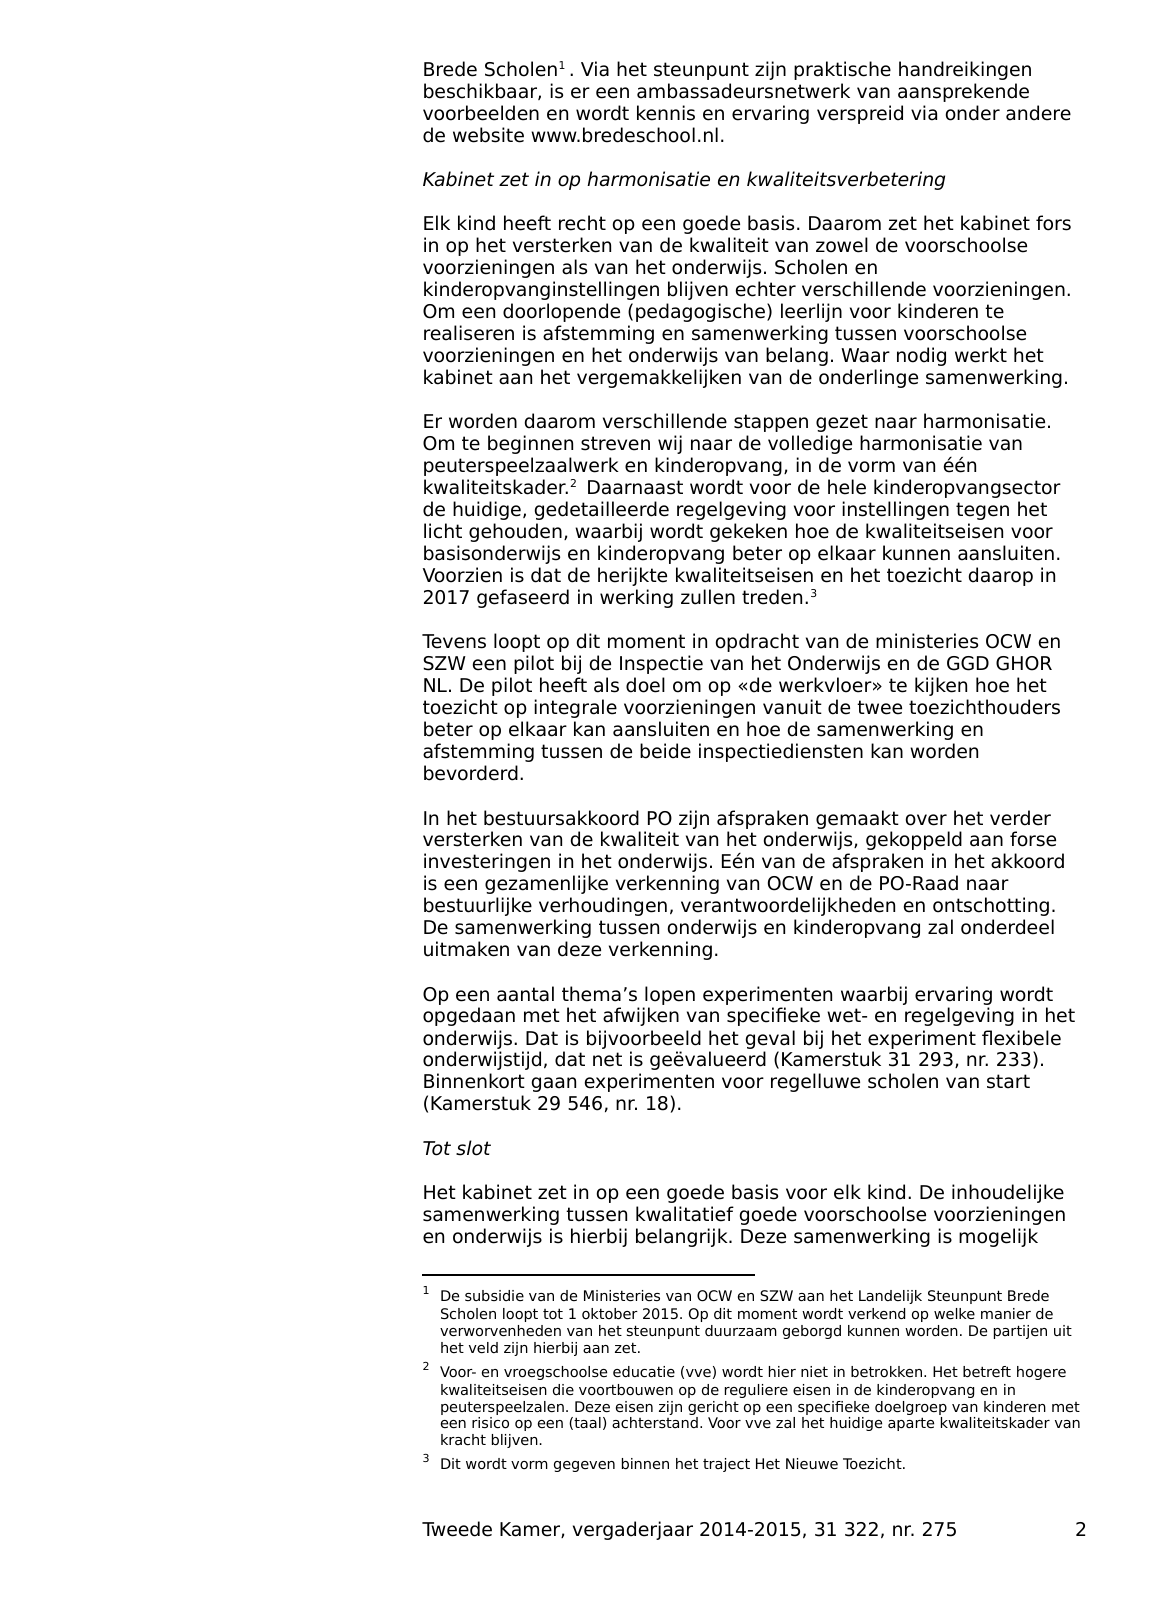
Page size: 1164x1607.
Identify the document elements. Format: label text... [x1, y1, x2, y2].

text Er worden daarom verschillende stappen gezet naar harmonisatie. Om te beginnen streven wij naar de volledige harmonisatie van peuterspeelzaalwerk en kinderopvang, in de vorm van één kwaliteitskader. Daarnaast wordt voor de hele kinderopvangsector de huidige, gedetailleerde regelgeving voor instellingen tegen het licht gehouden, waarbij wordt gekeken hoe de kwaliteitseisen voor basisonderwijs en kinderopvang beter op elkaar kunnen aansluiten. Voorzien is dat de herijkte kwaliteitseisen en het toezicht daarop in 2017 gefaseerd in werking zullen treden. [422, 411, 1087, 609]
text De subsidie van de Ministeries van OCW en SZW aan het Landelijk Steunpunt Brede Scholen loopt tot 1 oktober 2015. Op dit moment wordt verkend op welke manier de verworvenheden van het steunpunt duurzaam geborgd kunnen worden. De partijen uit het veld zijn hierbij aan zet. [422, 1284, 1087, 1357]
text In het bestuursakkoord PO zijn afspraken gemaakt over het verder versterken van de kwaliteit van het onderwijs, gekoppeld aan forse investeringen in het onderwijs. Eén van de afspraken in het akkoord is een gezamenlijke verkenning van OCW en de PO-Raad naar bestuurlijke verhoudingen, verantwoordelijkheden en ontschotting. De samenwerking tussen onderwijs en kinderopvang zal onderdeel uitmaken van deze verkenning. [422, 807, 1087, 961]
text Elk kind heeft recht op een goede basis. Daarom zet het kabinet fors in op het versterken van de kwaliteit van zowel de voorschoolse voorzieningen als van het onderwijs. Scholen en kinderopvanginstellingen blijven echter verschillende voorzieningen. Om een doorlopende (pedagogische) leerlijn voor kinderen te realiseren is afstemming en samenwerking tussen voorschoolse voorzieningen en het onderwijs van belang. Waar nodig werkt het kabinet aan het vergemakkelijken van de onderlinge samenwerking. [422, 213, 1087, 389]
text Voor- en vroegschoolse educatie (vve) wordt hier niet in betrokken. Het betreft hogere kwaliteitseisen die voortbouwen op de reguliere eisen in de kinderopvang en in peuterspeelzalen. Deze eisen zijn gericht op een specifieke doelgroep van kinderen met een risico op een (taal) achterstand. Voor vve zal het huidige aparte kwaliteitskader van kracht blijven. [422, 1360, 1087, 1449]
subtitle Kabinet zet in op harmonisatie en kwaliteitsverbetering [422, 169, 1087, 191]
text Het kabinet zet in op een goede basis voor elk kind. De inhoudelijke samenwerking tussen kwalitatief goede voorschoolse voorzieningen en onderwijs is hierbij belangrijk. Deze samenwerking is mogelijk [422, 1182, 1087, 1248]
text Op een aantal thema’s lopen experimenten waarbij ervaring wordt opgedaan met het afwijken van specifieke wet- en regelgeving in het onderwijs. Dat is bijvoorbeeld het geval bij het experiment flexibele onderwijstijd, dat net is geëvalueerd (Kamerstuk 31 293, nr. 233). Binnenkort gaan experimenten voor regelluwe scholen van start (Kamerstuk 29 546, nr. 18). [422, 983, 1087, 1115]
text Tevens loopt op dit moment in opdracht van de ministeries OCW en SZW een pilot bij de Inspectie van het Onderwijs en de GGD GHOR NL. De pilot heeft als doel om op «de werkvloer» te kijken hoe het toezicht op integrale voorzieningen vanuit de twee toezichthouders beter op elkaar kan aansluiten en hoe de samenwerking en afstemming tussen de beide inspectiediensten kan worden bevorderd. [422, 631, 1087, 785]
text Dit wordt vorm gegeven binnen het traject Het Nieuwe Toezicht. [422, 1452, 1087, 1474]
subtitle Tot slot [422, 1137, 1087, 1159]
text Brede Scholen. Via het steunpunt zijn praktische handreikingen beschikbaar, is er een ambassadeursnetwerk van aansprekende voorbeelden en wordt kennis en ervaring verspreid via onder andere de website www.bredeschool.nl. [422, 59, 1087, 147]
